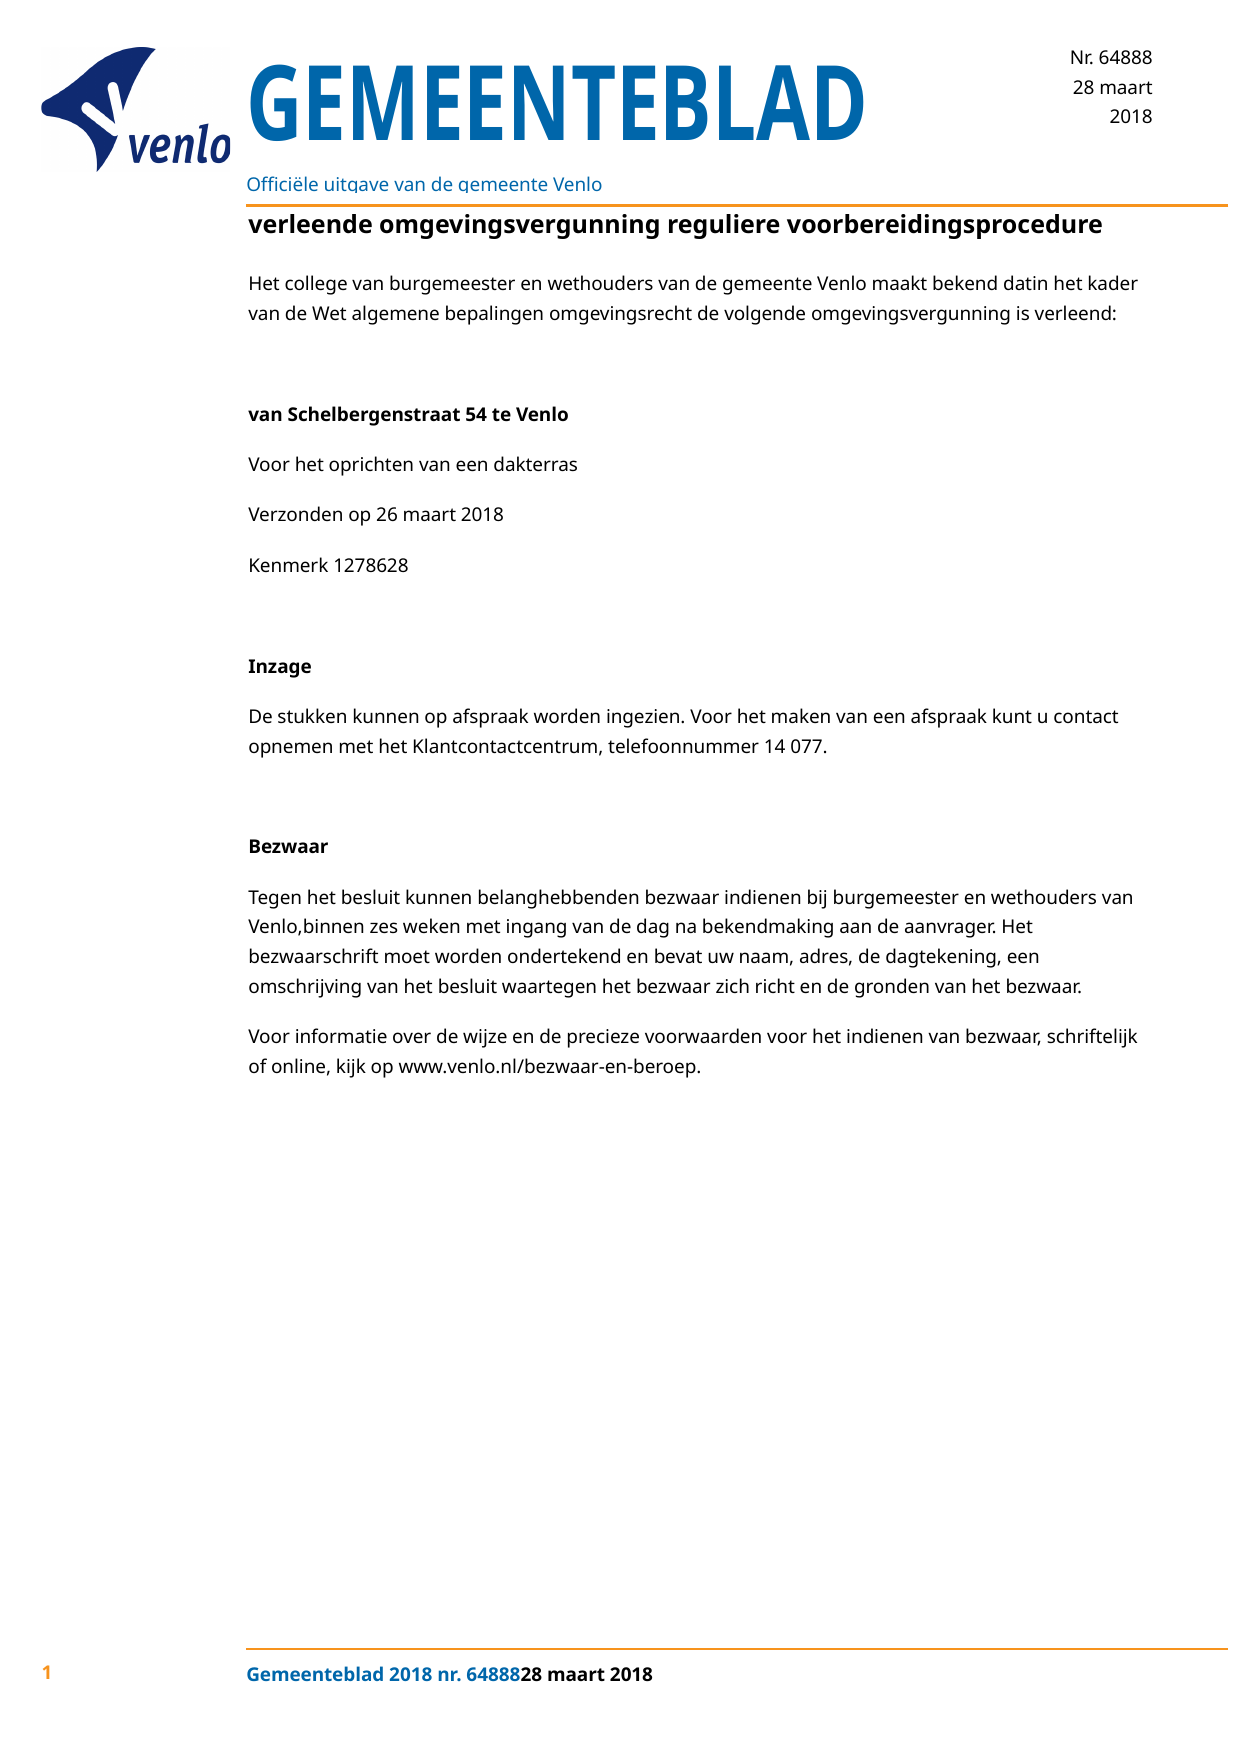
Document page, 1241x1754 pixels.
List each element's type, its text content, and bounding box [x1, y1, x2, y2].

text verleende omgevingsvergunning reguliere voorbereidingsprocedure [248, 207, 1152, 241]
text De stukken kunnen op afspraak worden ingezien. Voor het maken van een afspraak kunt u contact opnemen met het Klantcontactcentrum, telefoonnummer 14 077. [248, 703, 1152, 758]
text Voor informatie over de wijze en de precieze voorwaarden voor het indienen van bezwaar, schriftelijk of online, kijk op www.venlo.nl/bezwaar-en-beroep. [248, 1023, 1152, 1078]
text Voor het oprichten van een dakterras [248, 451, 1152, 477]
text Verzonden op 26 maart 2018 [248, 502, 1152, 527]
picture [41, 47, 231, 172]
text Tegen het besluit kunnen belanghebbenden bezwaar indienen bij burgemeester en wethouders van Venlo,binnen zes weken met ingang van de dag na bekendmaking aan de aanvrager. Het bezwaarschrift moet worden ondertekend en bevat uw naam, adres, de dagtekening, een omschrijving van het besluit waartegen het bezwaar zich richt en de gronden van het bezwaar. [248, 884, 1152, 998]
text Kenmerk 1278628 [248, 552, 1152, 578]
text Bezwaar [248, 834, 1152, 859]
text van Schelbergenstraat 54 te Venlo [248, 401, 1152, 426]
text Inzage [248, 653, 1152, 678]
text Het college van burgemeester en wethouders van de gemeente Venlo maakt bekend datin het kader van de Wet algemene bepalingen omgevingsrecht de volgende omgevingsvergunning is verleend: [248, 270, 1152, 326]
